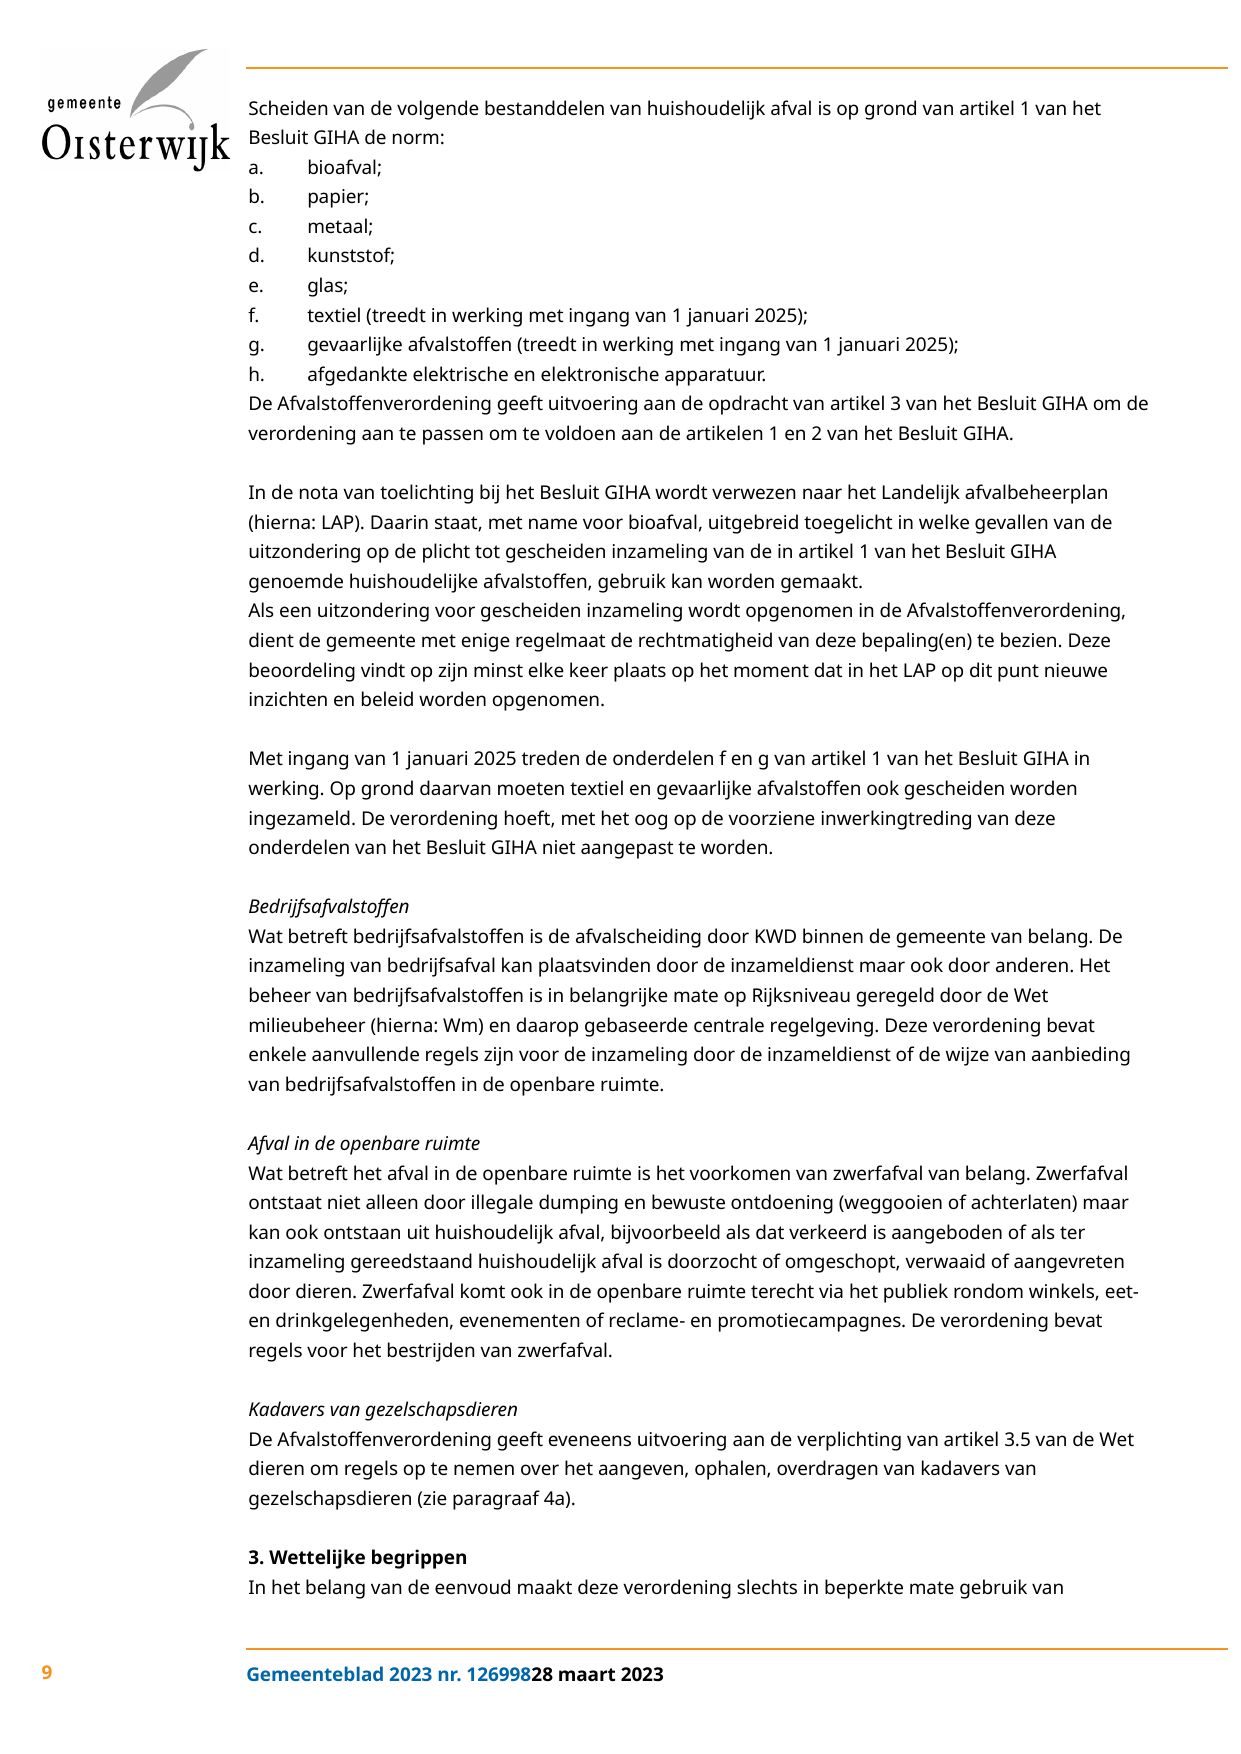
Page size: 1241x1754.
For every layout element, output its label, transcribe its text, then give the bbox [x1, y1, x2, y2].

list bioafval; [248, 154, 1152, 180]
text Kadavers van gezelschapsdieren [248, 1396, 1152, 1422]
text De Afvalstoffenverordening geeft eveneens uitvoering aan de verplichting van artikel 3.5 van de Wet dieren om regels op te nemen over het aangeven, ophalen, overdragen van kadavers van gezelschapsdieren (zie paragraaf 4a). [248, 1426, 1152, 1511]
text Afval in de openbare ruimte [248, 1130, 1152, 1156]
text Scheiden van de volgende bestanddelen van huishoudelijk afval is op grond van artikel 1 van het Besluit GIHA de norm: [248, 95, 1152, 150]
list metaal; [248, 213, 1152, 239]
text De Afvalstoffenverordening geeft uitvoering aan de opdracht van artikel 3 van het Besluit GIHA om de verordening aan te passen om te voldoen aan de artikelen 1 en 2 van het Besluit GIHA. [248, 391, 1152, 446]
text Bedrijfsafvalstoffen [248, 893, 1152, 919]
list afgedankte elektrische en elektronische apparatuur. [248, 361, 1152, 387]
text Wat betreft bedrijfsafvalstoffen is de afvalscheiding door KWD binnen de gemeente van belang. De inzameling van bedrijfsafval kan plaatsvinden door de inzameldienst maar ook door anderen. Het beheer van bedrijfsafvalstoffen is in belangrijke mate op Rijksniveau geregeld door de Wet milieubeheer (hierna: Wm) en daarop gebaseerde centrale regelgeving. Deze verordening bevat enkele aanvullende regels zijn voor de inzameling door de inzameldienst of de wijze van aanbieding van bedrijfsafvalstoffen in de openbare ruimte. [248, 923, 1152, 1097]
text In de nota van toelichting bij het Besluit GIHA wordt verwezen naar het Landelijk afvalbeheerplan (hierna: LAP). Daarin staat, met name voor bioafval, uitgebreid toegelicht in welke gevallen van de uitzondering op de plicht tot gescheiden inzameling van de in artikel 1 van het Besluit GIHA genoemde huishoudelijke afvalstoffen, gebruik kan worden gemaakt. [248, 479, 1152, 594]
text 3. Wettelijke begrippen [248, 1544, 1152, 1570]
text Wat betreft het afval in de openbare ruimte is het voorkomen van zwerfafval van belang. Zwerfafval ontstaat niet alleen door illegale dumping en bewuste ontdoening (weggooien of achterlaten) maar kan ook ontstaan uit huishoudelijk afval, bijvoorbeeld als dat verkeerd is aangeboden of als ter inzameling gereedstaand huishoudelijk afval is doorzocht of omgeschopt, verwaaid of aangevreten door dieren. Zwerfafval komt ook in de openbare ruimte terecht via het publiek rondom winkels, eet- en drinkgelegenheden, evenementen of reclame- en promotiecampagnes. De verordening bevat regels voor het bestrijden van zwerfafval. [248, 1160, 1152, 1363]
list papier; [248, 183, 1152, 209]
text In het belang van de eenvoud maakt deze verordening slechts in beperkte mate gebruik van [248, 1574, 1152, 1600]
text Met ingang van 1 januari 2025 treden de onderdelen f en g van artikel 1 van het Besluit GIHA in werking. Op grond daarvan moeten textiel en gevaarlijke afvalstoffen ook gescheiden worden ingezameld. De verordening hoeft, met het oog op de voorziene inwerkingtreding van deze onderdelen van het Besluit GIHA niet aangepast te worden. [248, 746, 1152, 860]
list kunststof; [248, 243, 1152, 268]
list gevaarlijke afvalstoffen (treedt in werking met ingang van 1 januari 2025); [248, 331, 1152, 357]
list glas; [248, 272, 1152, 298]
text Als een uitzondering voor gescheiden inzameling wordt opgenomen in de Afvalstoffenverordening, dient de gemeente met enige regelmaat de rechtmatigheid van deze bepaling(en) te bezien. Deze beoordeling vindt op zijn minst elke keer plaats op het moment dat in het LAP op dit punt nieuwe inzichten en beleid worden opgenomen. [248, 598, 1152, 712]
picture [41, 47, 231, 172]
list textiel (treedt in werking met ingang van 1 januari 2025); [248, 302, 1152, 328]
